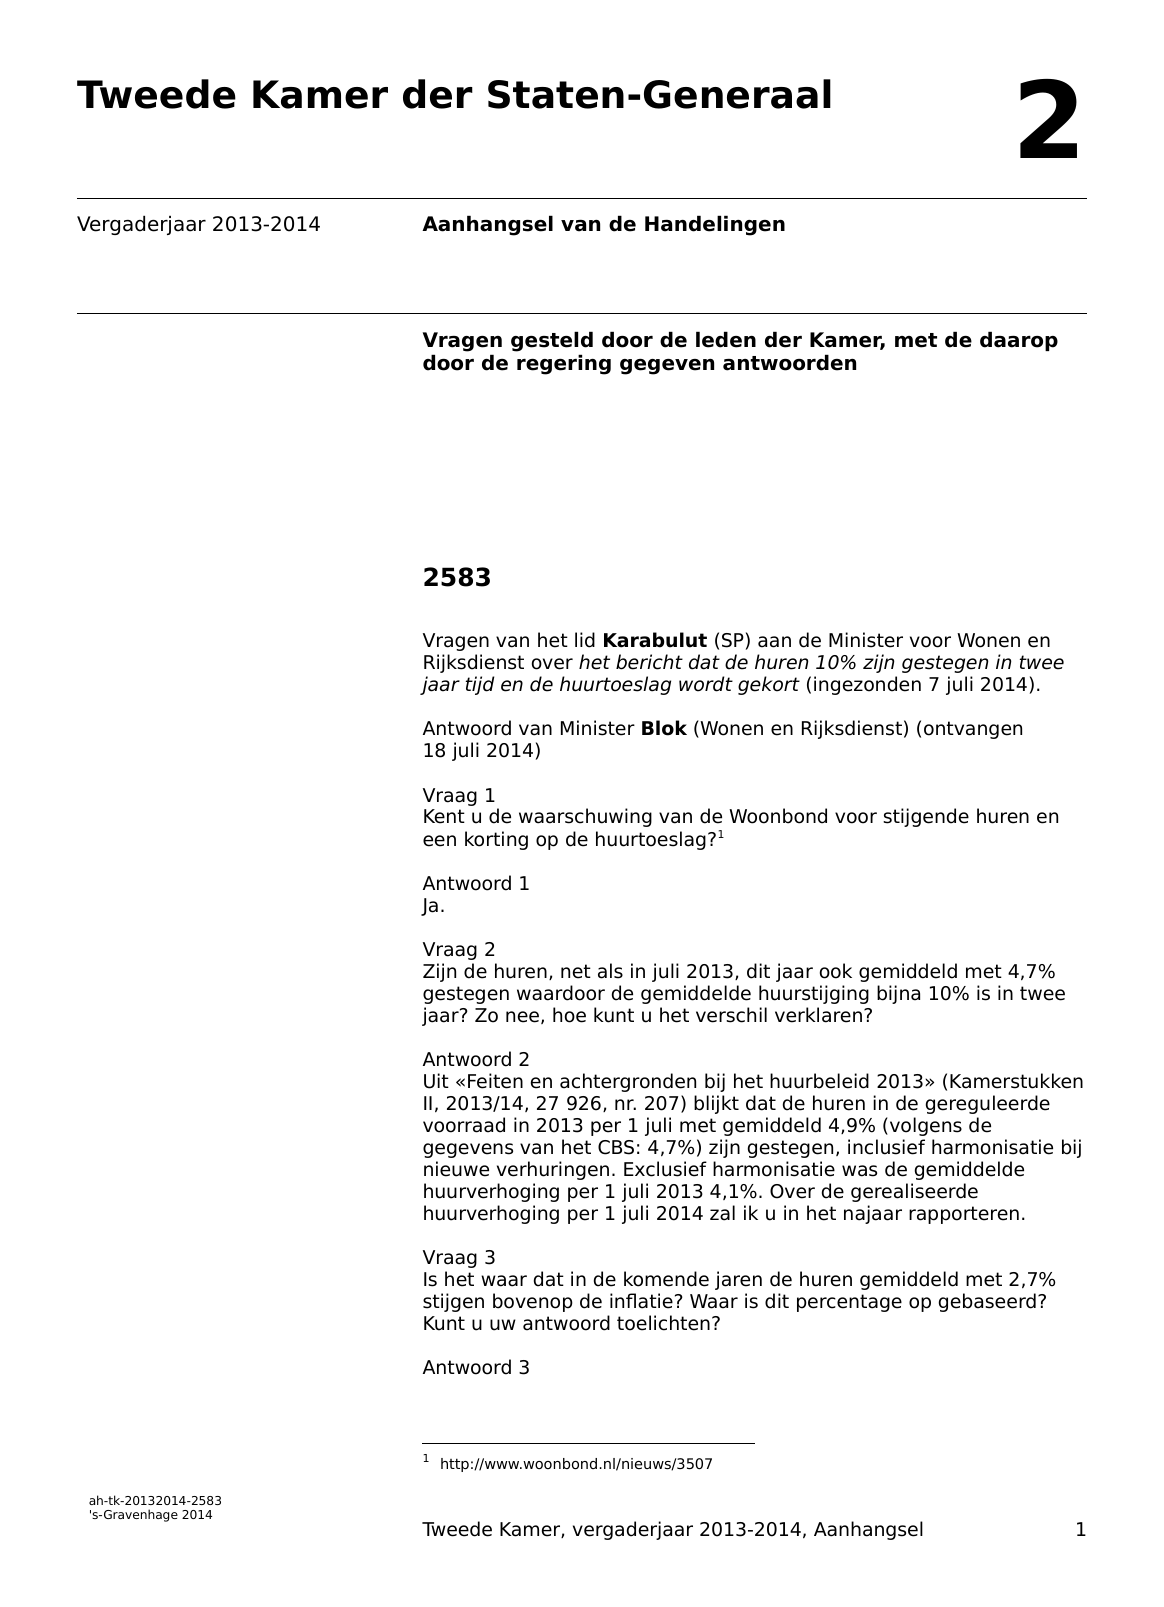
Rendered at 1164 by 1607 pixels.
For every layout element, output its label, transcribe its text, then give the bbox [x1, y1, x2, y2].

table_cell Aanhangsel van de Handelingen [422, 199, 1087, 313]
text Vraag 1 [422, 784, 1087, 806]
table_cell [77, 314, 422, 375]
text Antwoord van Minister Blok (Wonen en Rijksdienst) (ontvangen 18 juli 2014) [422, 718, 1087, 762]
table_header 2 [886, 59, 1087, 198]
text Vraag 2 [422, 939, 1087, 961]
text http://www.woonbond.nl/nieuws/3507 [422, 1452, 1087, 1474]
table_cell Vergaderjaar 2013-2014 [77, 199, 422, 313]
text Vraag 3 [422, 1247, 1087, 1269]
table_cell Vragen gesteld door de leden der Kamer, met de daarop door de regering gegeven antwoorden [422, 314, 1087, 375]
text Antwoord 1 [422, 873, 1087, 894]
text Kent u de waarschuwing van de Woonbond voor stijgende huren en een korting op de huurtoeslag? [422, 806, 1087, 850]
text 2583 [422, 563, 1087, 592]
text Zijn de huren, net als in juli 2013, dit jaar ook gemiddeld met 4,7% gestegen waardoor de gemiddelde huurstijging bijna 10% is in twee jaar? Zo nee, hoe kunt u het verschil verklaren? [422, 961, 1087, 1027]
table_header Tweede Kamer der Staten-Generaal [77, 59, 886, 198]
text Antwoord 2 [422, 1049, 1087, 1071]
text Antwoord 3 [422, 1357, 1087, 1379]
text Ja. [422, 894, 1087, 917]
text Is het waar dat in de komende jaren de huren gemiddeld met 2,7% stijgen bovenop de inflatie? Waar is dit percentage op gebaseerd? Kunt u uw antwoord toelichten? [422, 1269, 1087, 1335]
text 's-Gravenhage 2014 [88, 1508, 323, 1522]
text ah-tk-20132014-2583 [88, 1494, 323, 1508]
text Vragen van het lid Karabulut (SP) aan de Minister voor Wonen en Rijksdienst over het bericht dat de huren 10% zijn gestegen in twee jaar tijd en de huurtoeslag wordt gekort (ingezonden 7 juli 2014). [422, 630, 1087, 696]
text Uit «Feiten en achtergronden bij het huurbeleid 2013» (Kamerstukken II, 2013/14, 27 926, nr. 207) blijkt dat de huren in de gereguleerde voorraad in 2013 per 1 juli met gemiddeld 4,9% (volgens de gegevens van het CBS: 4,7%) zijn gestegen, inclusief harmonisatie bij nieuwe verhuringen. Exclusief harmonisatie was de gemiddelde huurverhoging per 1 juli 2013 4,1%. Over de gerealiseerde huurverhoging per 1 juli 2014 zal ik u in het najaar rapporteren. [422, 1071, 1087, 1225]
